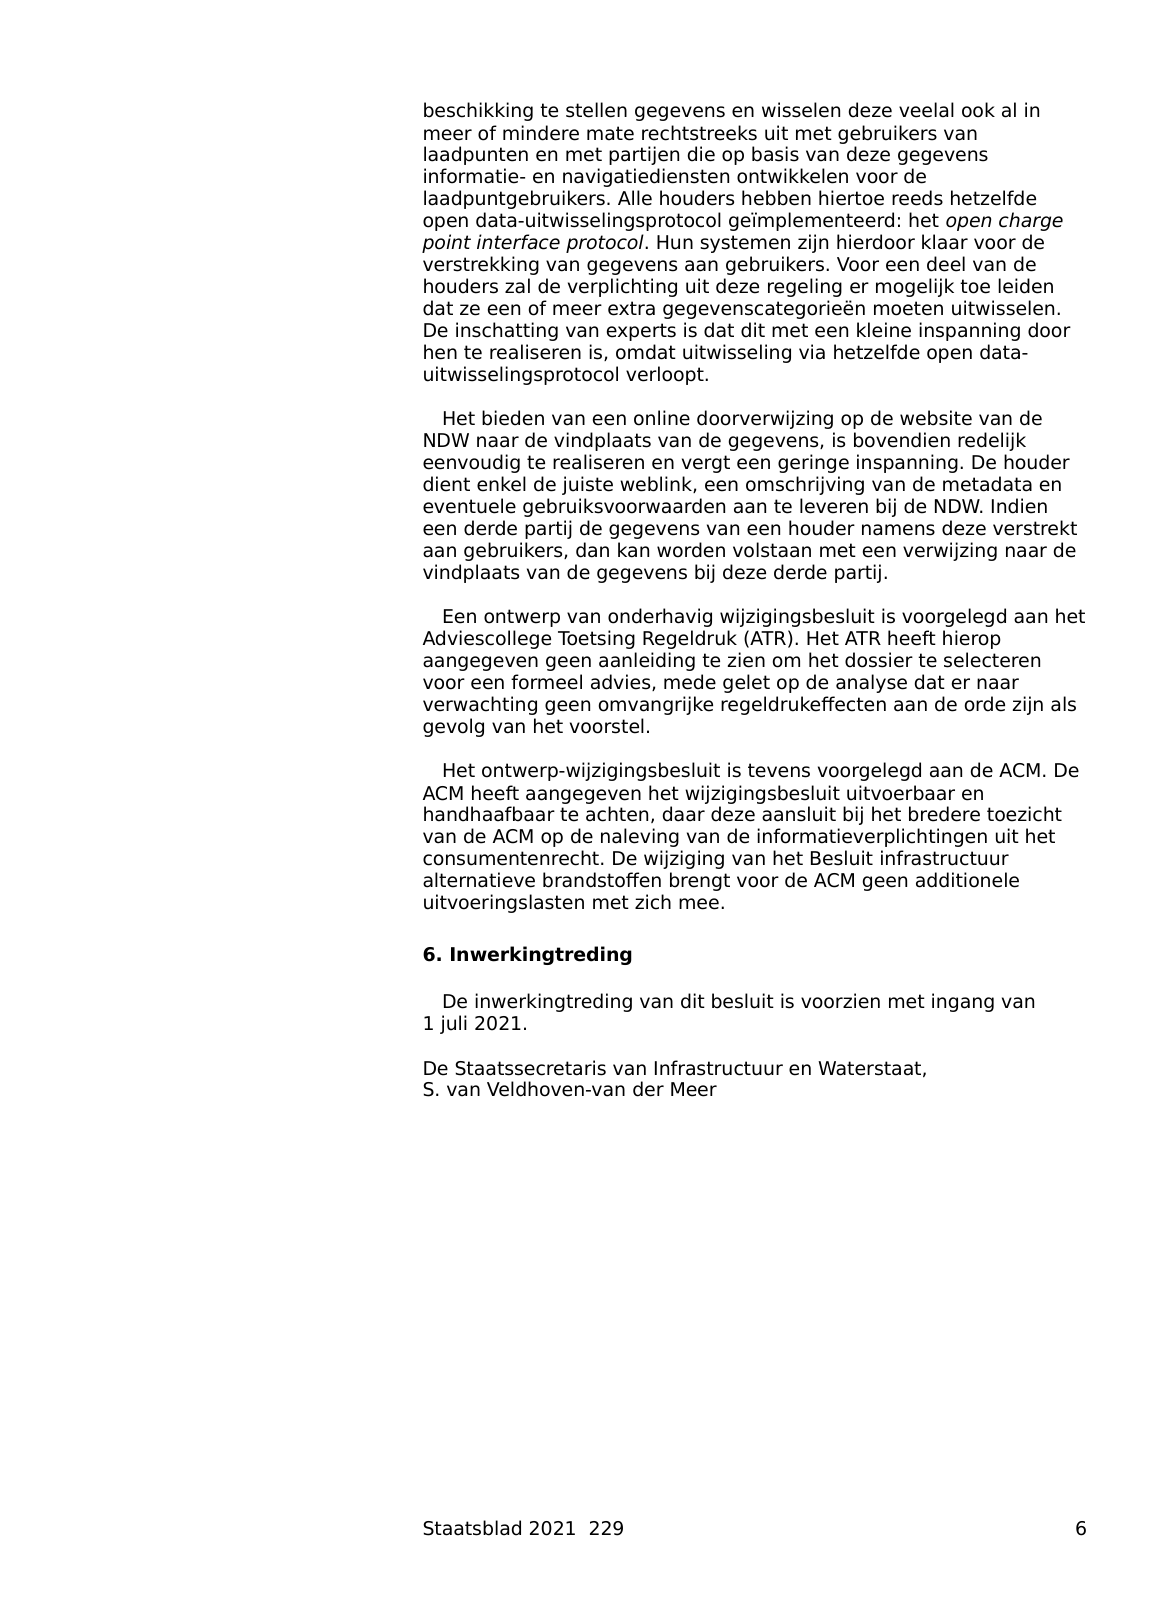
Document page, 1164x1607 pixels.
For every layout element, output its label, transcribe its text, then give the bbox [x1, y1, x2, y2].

subtitle 6. Inwerkingtreding [422, 944, 1087, 966]
text De Staatssecretaris van Infrastructuur en Waterstaat, S. van Veldhoven-van der Meer [422, 1057, 1087, 1101]
text De inwerkingtreding van dit besluit is voorzien met ingang van 1 juli 2021. [422, 991, 1087, 1035]
text beschikking te stellen gegevens en wisselen deze veelal ook al in meer of mindere mate rechtstreeks uit met gebruikers van laadpunten en met partijen die op basis van deze gegevens informatie- en navigatiediensten ontwikkelen voor de laadpuntgebruikers. Alle houders hebben hiertoe reeds hetzelfde open data-uitwisselingsprotocol geïmplementeerd: het open charge point interface protocol. Hun systemen zijn hierdoor klaar voor de verstrekking van gegevens aan gebruikers. Voor een deel van de houders zal de verplichting uit deze regeling er mogelijk toe leiden dat ze een of meer extra gegevenscategorieën moeten uitwisselen. De inschatting van experts is dat dit met een kleine inspanning door hen te realiseren is, omdat uitwisseling via hetzelfde open data-uitwisselingsprotocol verloopt. [422, 100, 1087, 386]
text Het bieden van een online doorverwijzing op de website van de NDW naar de vindplaats van de gegevens, is bovendien redelijk eenvoudig te realiseren en vergt een geringe inspanning. De houder dient enkel de juiste weblink, een omschrijving van de metadata en eventuele gebruiksvoorwaarden aan te leveren bij de NDW. Indien een derde partij de gegevens van een houder namens deze verstrekt aan gebruikers, dan kan worden volstaan met een verwijzing naar de vindplaats van de gegevens bij deze derde partij. [422, 408, 1087, 584]
text Het ontwerp-wijzigingsbesluit is tevens voorgelegd aan de ACM. De ACM heeft aangegeven het wijzigingsbesluit uitvoerbaar en handhaafbaar te achten, daar deze aansluit bij het bredere toezicht van de ACM op de naleving van de informatieverplichtingen uit het consumentenrecht. De wijziging van het Besluit infrastructuur alternatieve brandstoffen brengt voor de ACM geen additionele uitvoeringslasten met zich mee. [422, 760, 1087, 914]
text Een ontwerp van onderhavig wijzigingsbesluit is voorgelegd aan het Adviescollege Toetsing Regeldruk (ATR). Het ATR heeft hierop aangegeven geen aanleiding te zien om het dossier te selecteren voor een formeel advies, mede gelet op de analyse dat er naar verwachting geen omvangrijke regeldrukeffecten aan de orde zijn als gevolg van het voorstel. [422, 606, 1087, 738]
